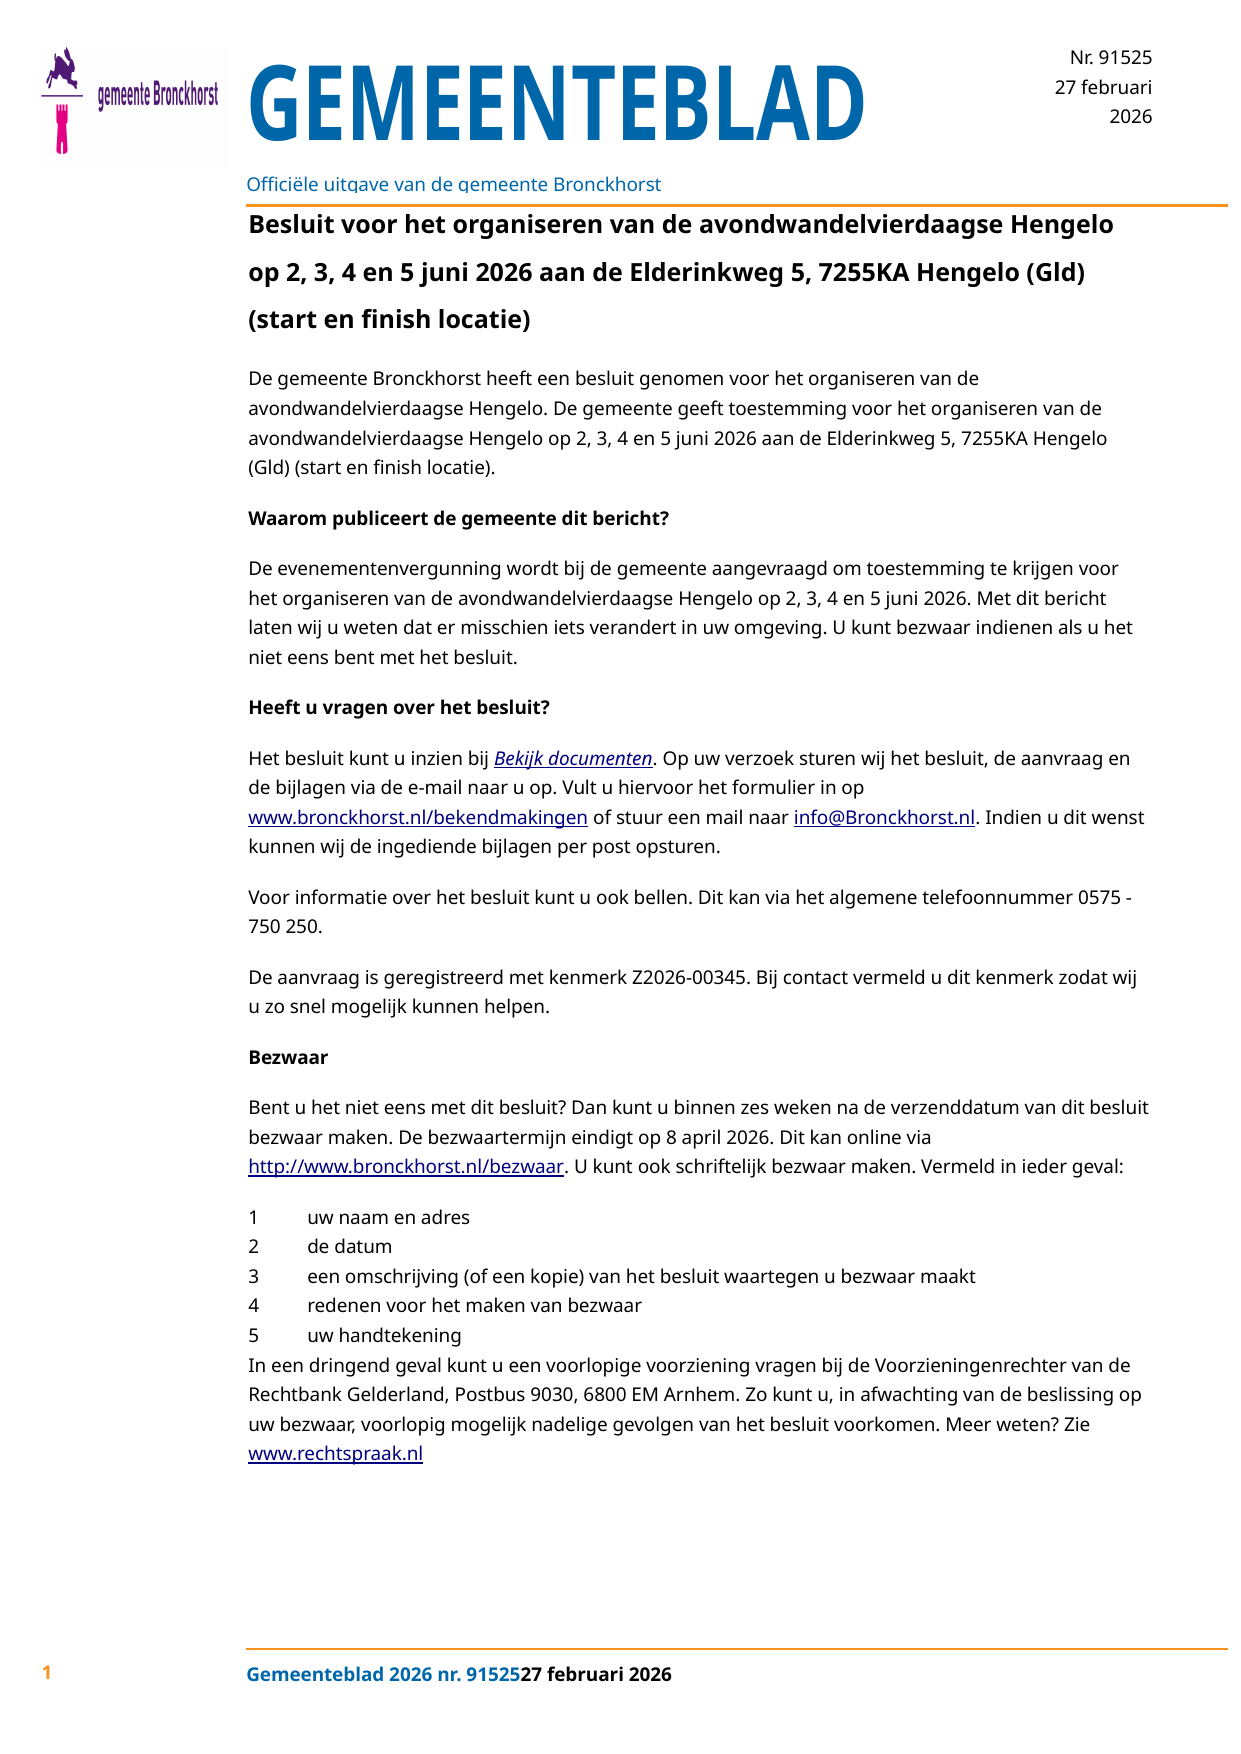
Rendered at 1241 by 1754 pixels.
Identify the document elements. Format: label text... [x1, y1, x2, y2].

text De evenementenvergunning wordt bij de gemeente aangevraagd om toestemming te krijgen voor het organiseren van de avondwandelvierdaagse Hengelo op 2, 3, 4 en 5 juni 2026. Met dit bericht laten wij u weten dat er misschien iets verandert in uw omgeving. U kunt bezwaar indienen als u het niet eens bent met het besluit. [248, 555, 1152, 669]
text In een dringend geval kunt u een voorlopige voorziening vragen bij de Voorzieningenrechter van de Rechtbank Gelderland, Postbus 9030, 6800 EM Arnhem. Zo kunt u, in afwachting van de beslissing op uw bezwaar, voorlopig mogelijk nadelige gevolgen van het besluit voorkomen. Meer weten? Zie www.rechtspraak.nl [248, 1352, 1152, 1466]
text Heeft u vragen over het besluit? [248, 694, 1152, 720]
list een omschrijving (of een kopie) van het besluit waartegen u bezwaar maakt [248, 1263, 1152, 1289]
text De aanvraag is geregistreerd met kenmerk Z2026-00345. Bij contact vermeld u dit kenmerk zodat wij u zo snel mogelijk kunnen helpen. [248, 964, 1152, 1019]
list redenen voor het maken van bezwaar [248, 1293, 1152, 1318]
list uw naam en adres [248, 1204, 1152, 1229]
text De gemeente Bronckhorst heeft een besluit genomen voor het organiseren van de avondwandelvierdaagse Hengelo. De gemeente geeft toestemming voor het organiseren van de avondwandelvierdaagse Hengelo op 2, 3, 4 en 5 juni 2026 aan de Elderinkweg 5, 7255KA Hengelo (Gld) (start en finish locatie). [248, 366, 1152, 480]
text Voor informatie over het besluit kunt u ook bellen. Dit kan via het algemene telefoonnummer 0575 - 750 250. [248, 884, 1152, 939]
text Het besluit kunt u inzien bij Bekijk documenten. Op uw verzoek sturen wij het besluit, de aanvraag en de bijlagen via de e-mail naar u op. Vult u hiervoor het formulier in op www.bronckhorst.nl/bekendmakingen of stuur een mail naar info@Bronckhorst.nl. Indien u dit wenst kunnen wij de ingediende bijlagen per post opsturen. [248, 745, 1152, 859]
list uw handtekening [248, 1322, 1152, 1348]
text Bezwaar [248, 1044, 1152, 1069]
picture [41, 47, 231, 172]
text Waarom publiceert de gemeente dit bericht? [248, 505, 1152, 530]
list de datum [248, 1233, 1152, 1259]
text Bent u het niet eens met dit besluit? Dan kunt u binnen zes weken na de verzenddatum van dit besluit bezwaar maken. De bezwaartermijn eindigt op 8 april 2026. Dit kan online via http://www.bronckhorst.nl/bezwaar. U kunt ook schriftelijk bezwaar maken. Vermeld in ieder geval: [248, 1094, 1152, 1179]
text Besluit voor het organiseren van de avondwandelvierdaagse Hengelo op 2, 3, 4 en 5 juni 2026 aan de Elderinkweg 5, 7255KA Hengelo (Gld) (start en finish locatie) [248, 207, 1152, 336]
